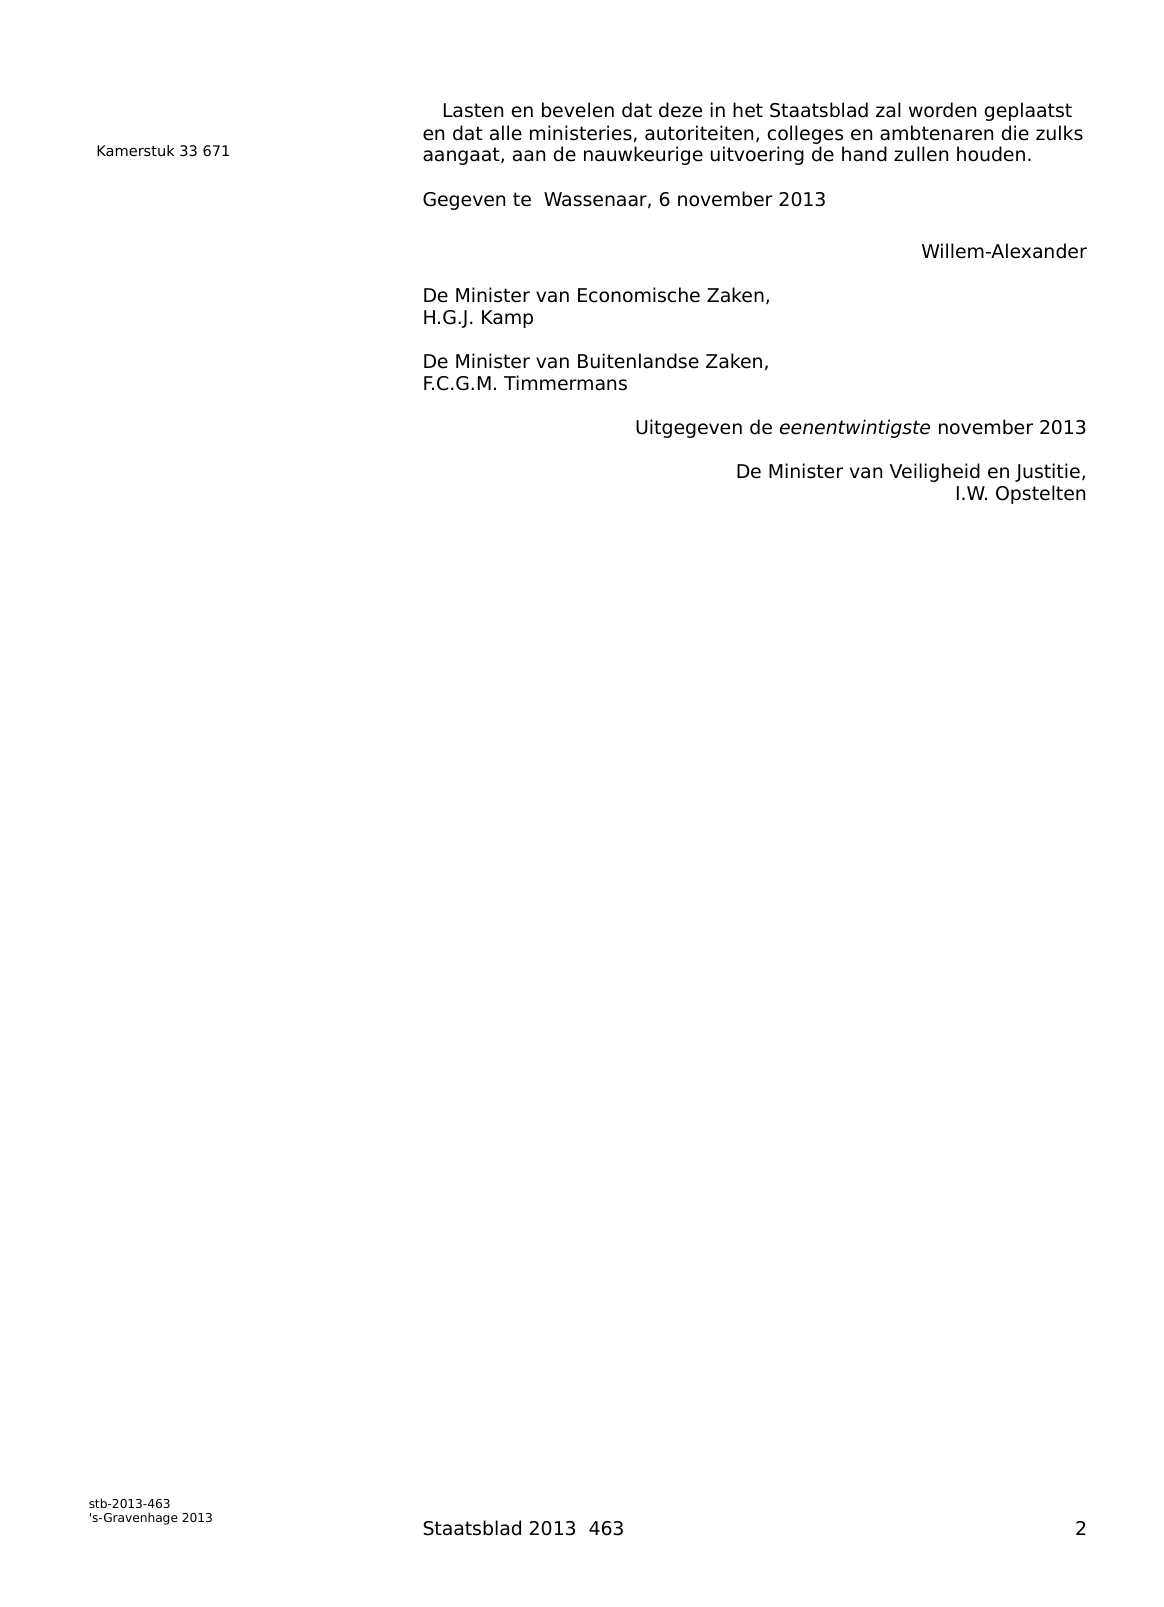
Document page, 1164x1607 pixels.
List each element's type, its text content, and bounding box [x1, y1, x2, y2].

text Kamerstuk 33 671 [77, 143, 396, 160]
text De Minister van Buitenlandse Zaken, F.C.G.M. Timmermans [422, 351, 1087, 395]
text Uitgegeven de eenentwintigste november 2013 [422, 417, 1087, 439]
text Gegeven te Wassenaar, 6 november 2013 [422, 188, 1087, 211]
text Lasten en bevelen dat deze in het Staatsblad zal worden geplaatst en dat alle ministeries, autoriteiten, colleges en ambtenaren die zulks aangaat, aan de nauwkeurige uitvoering de hand zullen houden. [422, 100, 1087, 166]
text De Minister van Veiligheid en Justitie, I.W. Opstelten [422, 461, 1087, 505]
text stb-2013-463 [88, 1497, 323, 1511]
text Willem-Alexander [422, 241, 1087, 262]
text 's-Gravenhage 2013 [88, 1511, 323, 1525]
text De Minister van Economische Zaken, H.G.J. Kamp [422, 285, 1087, 329]
